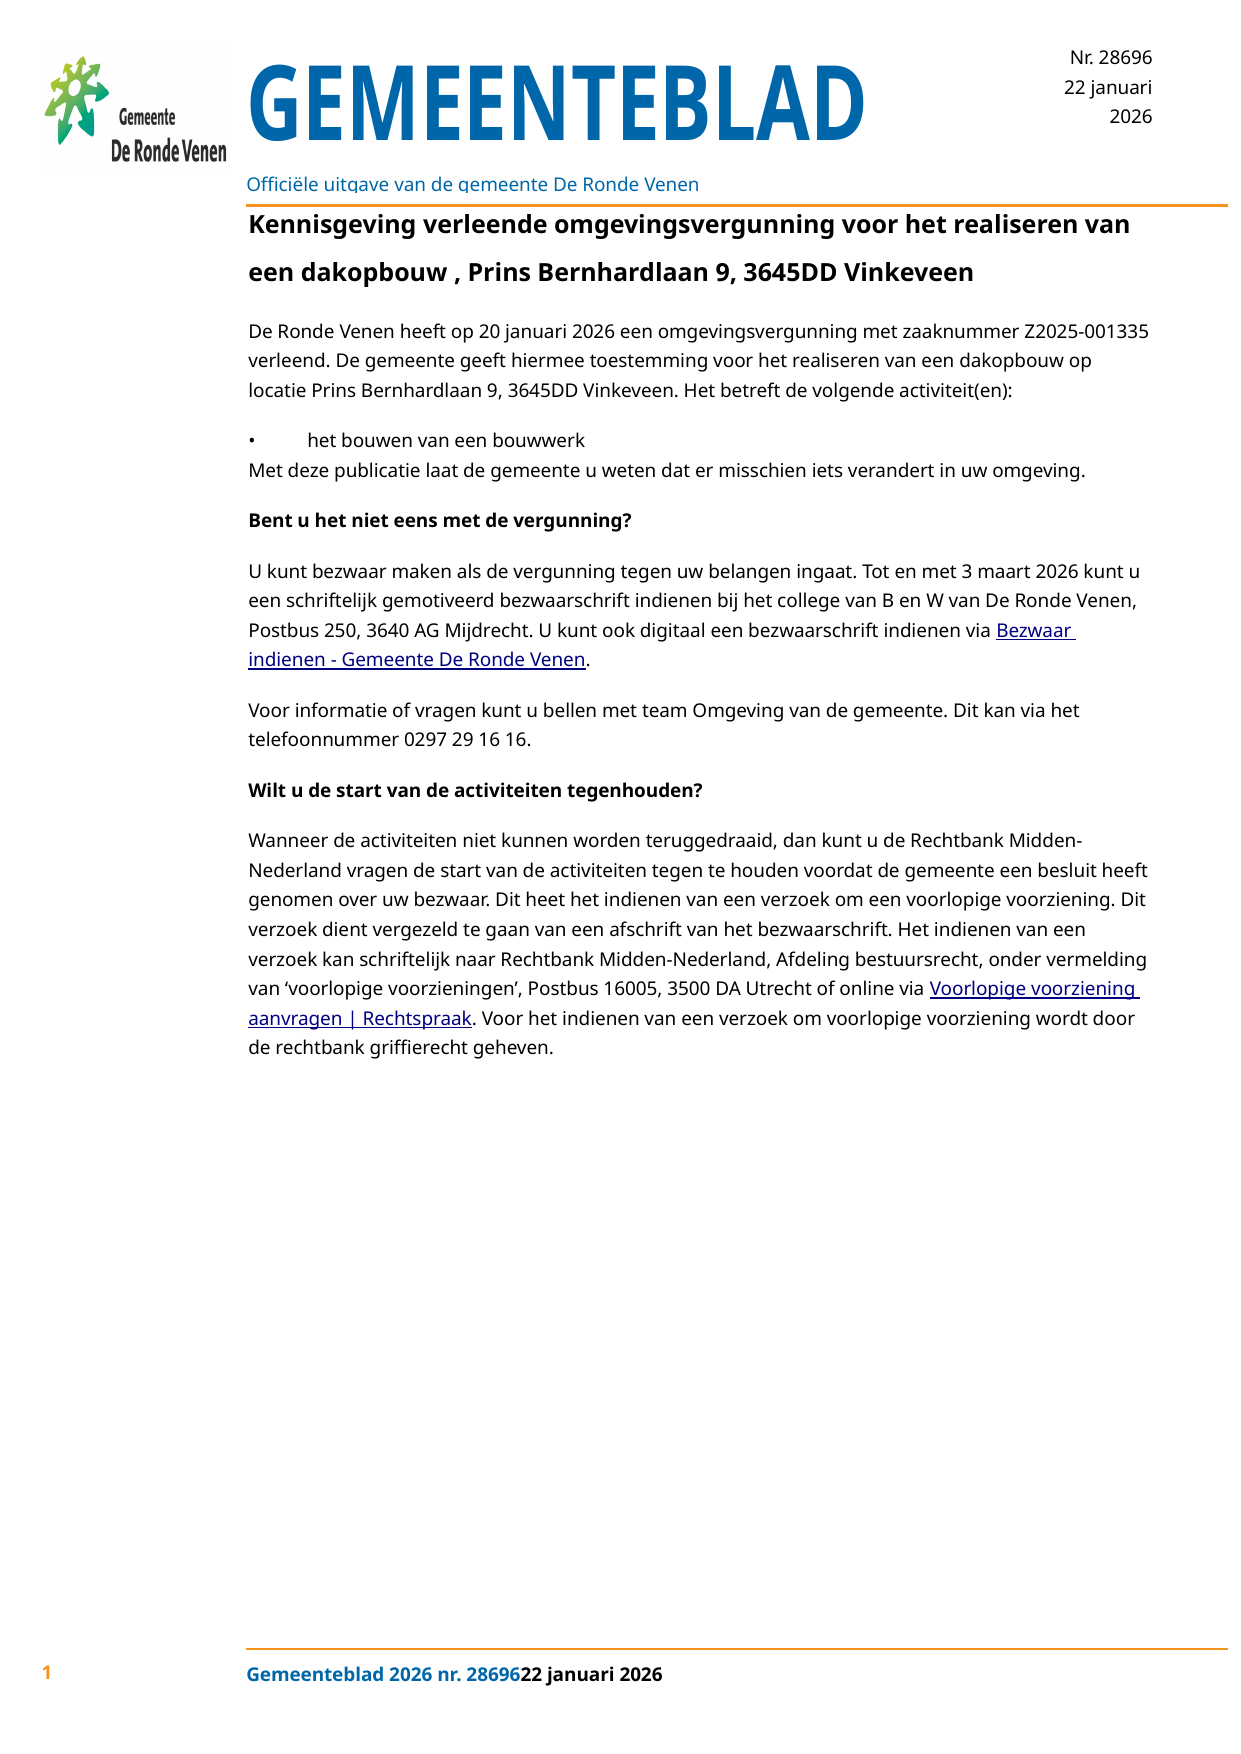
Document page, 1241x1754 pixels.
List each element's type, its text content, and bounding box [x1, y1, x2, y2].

picture [41, 47, 231, 172]
text Wanneer de activiteiten niet kunnen worden teruggedraaid, dan kunt u de Rechtbank Midden-Nederland vragen de start van de activiteiten tegen te houden voordat de gemeente een besluit heeft genomen over uw bezwaar. Dit heet het indienen van een verzoek om een voorlopige voorziening. Dit verzoek dient vergezeld te gaan van een afschrift van het bezwaarschrift. Het indienen van een verzoek kan schriftelijk naar Rechtbank Midden-Nederland, Afdeling bestuursrecht, onder vermelding van ‘voorlopige voorzieningen’, Postbus 16005, 3500 DA Utrecht of online via Voorlopige voorziening aanvragen | Rechtspraak. Voor het indienen van een verzoek om voorlopige voorziening wordt door de rechtbank griffierecht geheven. [248, 827, 1152, 1060]
text De Ronde Venen heeft op 20 januari 2026 een omgevingsvergunning met zaaknummer Z2025-001335 verleend. De gemeente geeft hiermee toestemming voor het realiseren van een dakopbouw op locatie Prins Bernhardlaan 9, 3645DD Vinkeveen. Het betreft de volgende activiteit(en): [248, 318, 1152, 403]
text Bent u het niet eens met de vergunning? [248, 507, 1152, 533]
text Met deze publicatie laat de gemeente u weten dat er misschien iets verandert in uw omgeving. [248, 457, 1152, 483]
list het bouwen van een bouwwerk [248, 427, 1152, 453]
text Kennisgeving verleende omgevingsvergunning voor het realiseren van een dakopbouw , Prins Bernhardlaan 9, 3645DD Vinkeveen [248, 207, 1152, 288]
text Wilt u de start van de activiteiten tegenhouden? [248, 777, 1152, 803]
text Voor informatie of vragen kunt u bellen met team Omgeving van de gemeente. Dit kan via het telefoonnummer 0297 29 16 16. [248, 697, 1152, 752]
text U kunt bezwaar maken als de vergunning tegen uw belangen ingaat. Tot en met 3 maart 2026 kunt u een schriftelijk gemotiveerd bezwaarschrift indienen bij het college van B en W van De Ronde Venen, Postbus 250, 3640 AG Mijdrecht. U kunt ook digitaal een bezwaarschrift indienen via Bezwaar indienen - Gemeente De Ronde Venen. [248, 558, 1152, 672]
